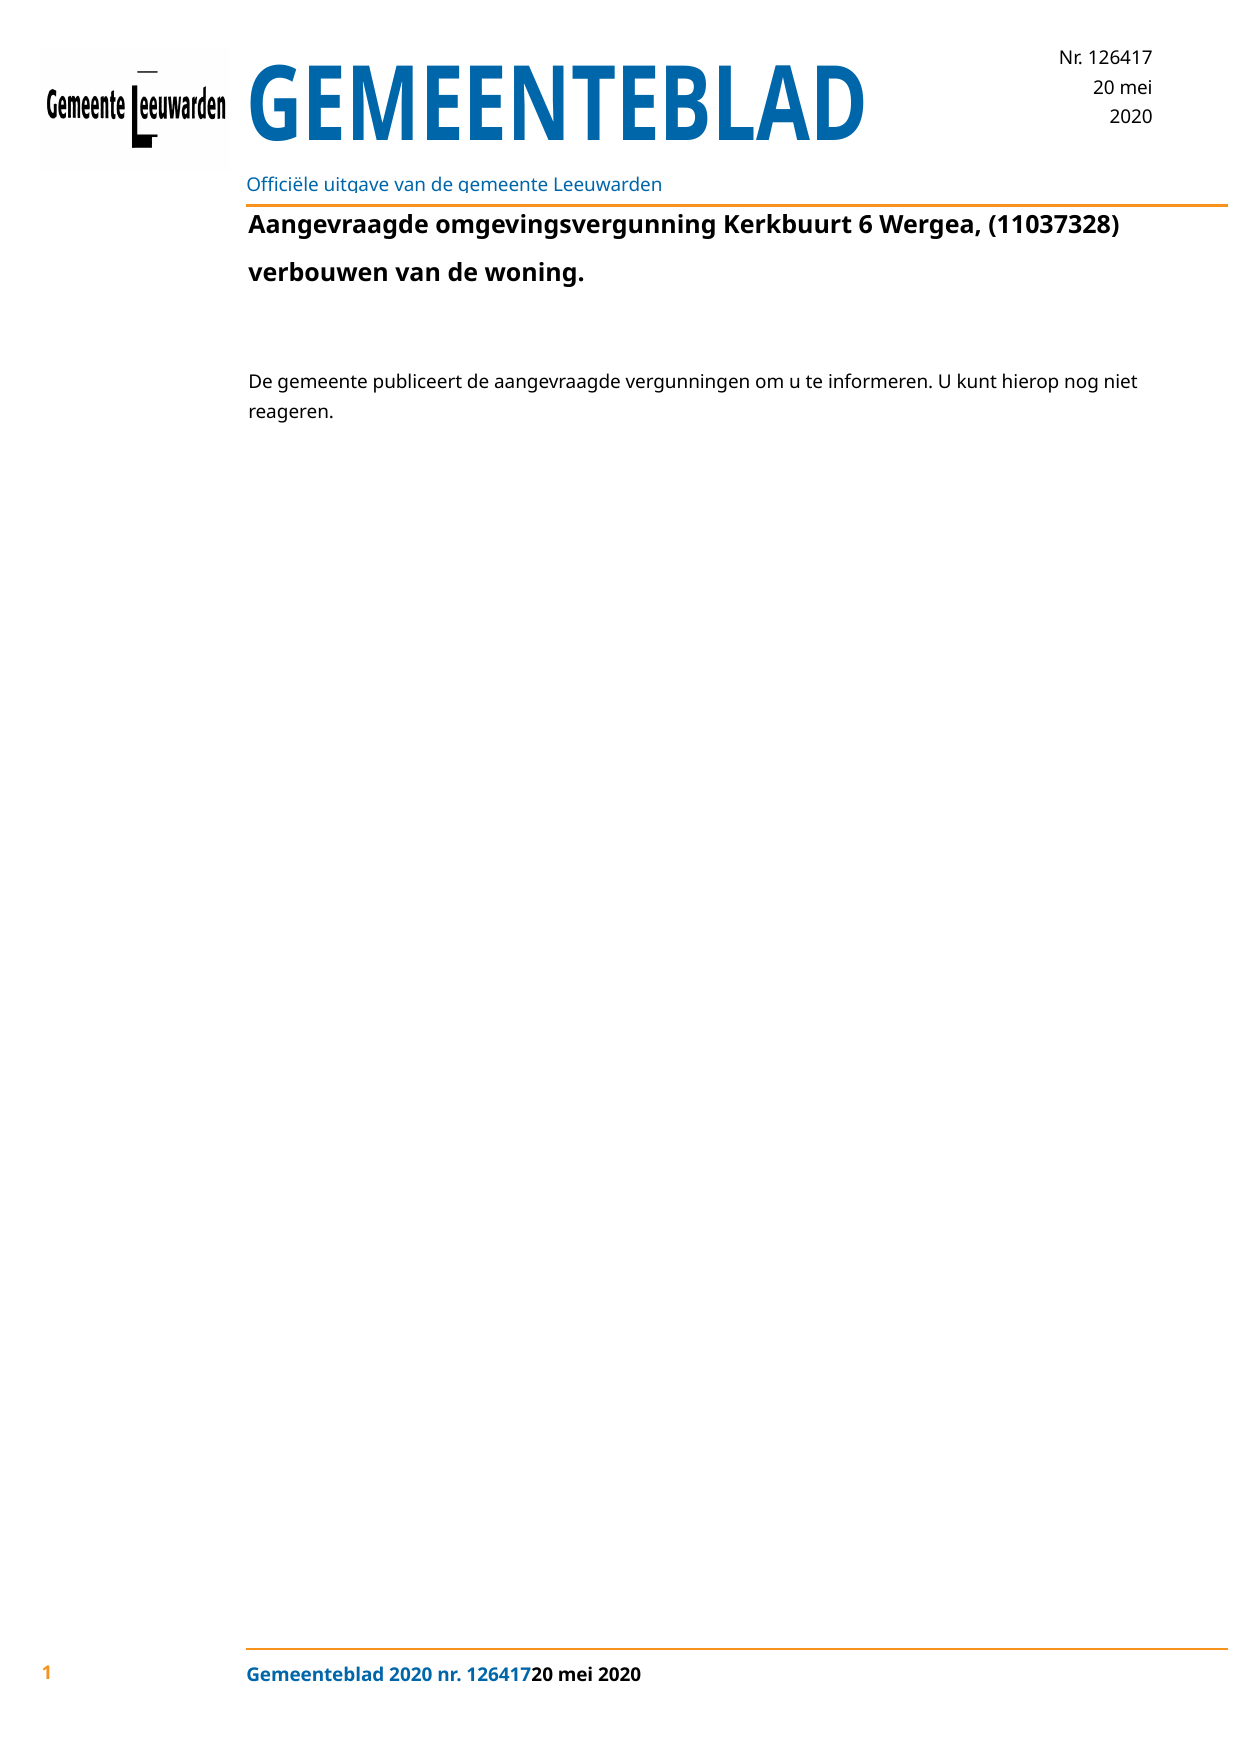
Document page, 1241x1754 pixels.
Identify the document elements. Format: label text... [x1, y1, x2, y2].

picture [41, 47, 231, 172]
text Aangevraagde omgevingsvergunning Kerkbuurt 6 Wergea, (11037328) verbouwen van de woning. [248, 207, 1152, 288]
text De gemeente publiceert de aangevraagde vergunningen om u te informeren. U kunt hierop nog niet reageren. [248, 368, 1152, 424]
